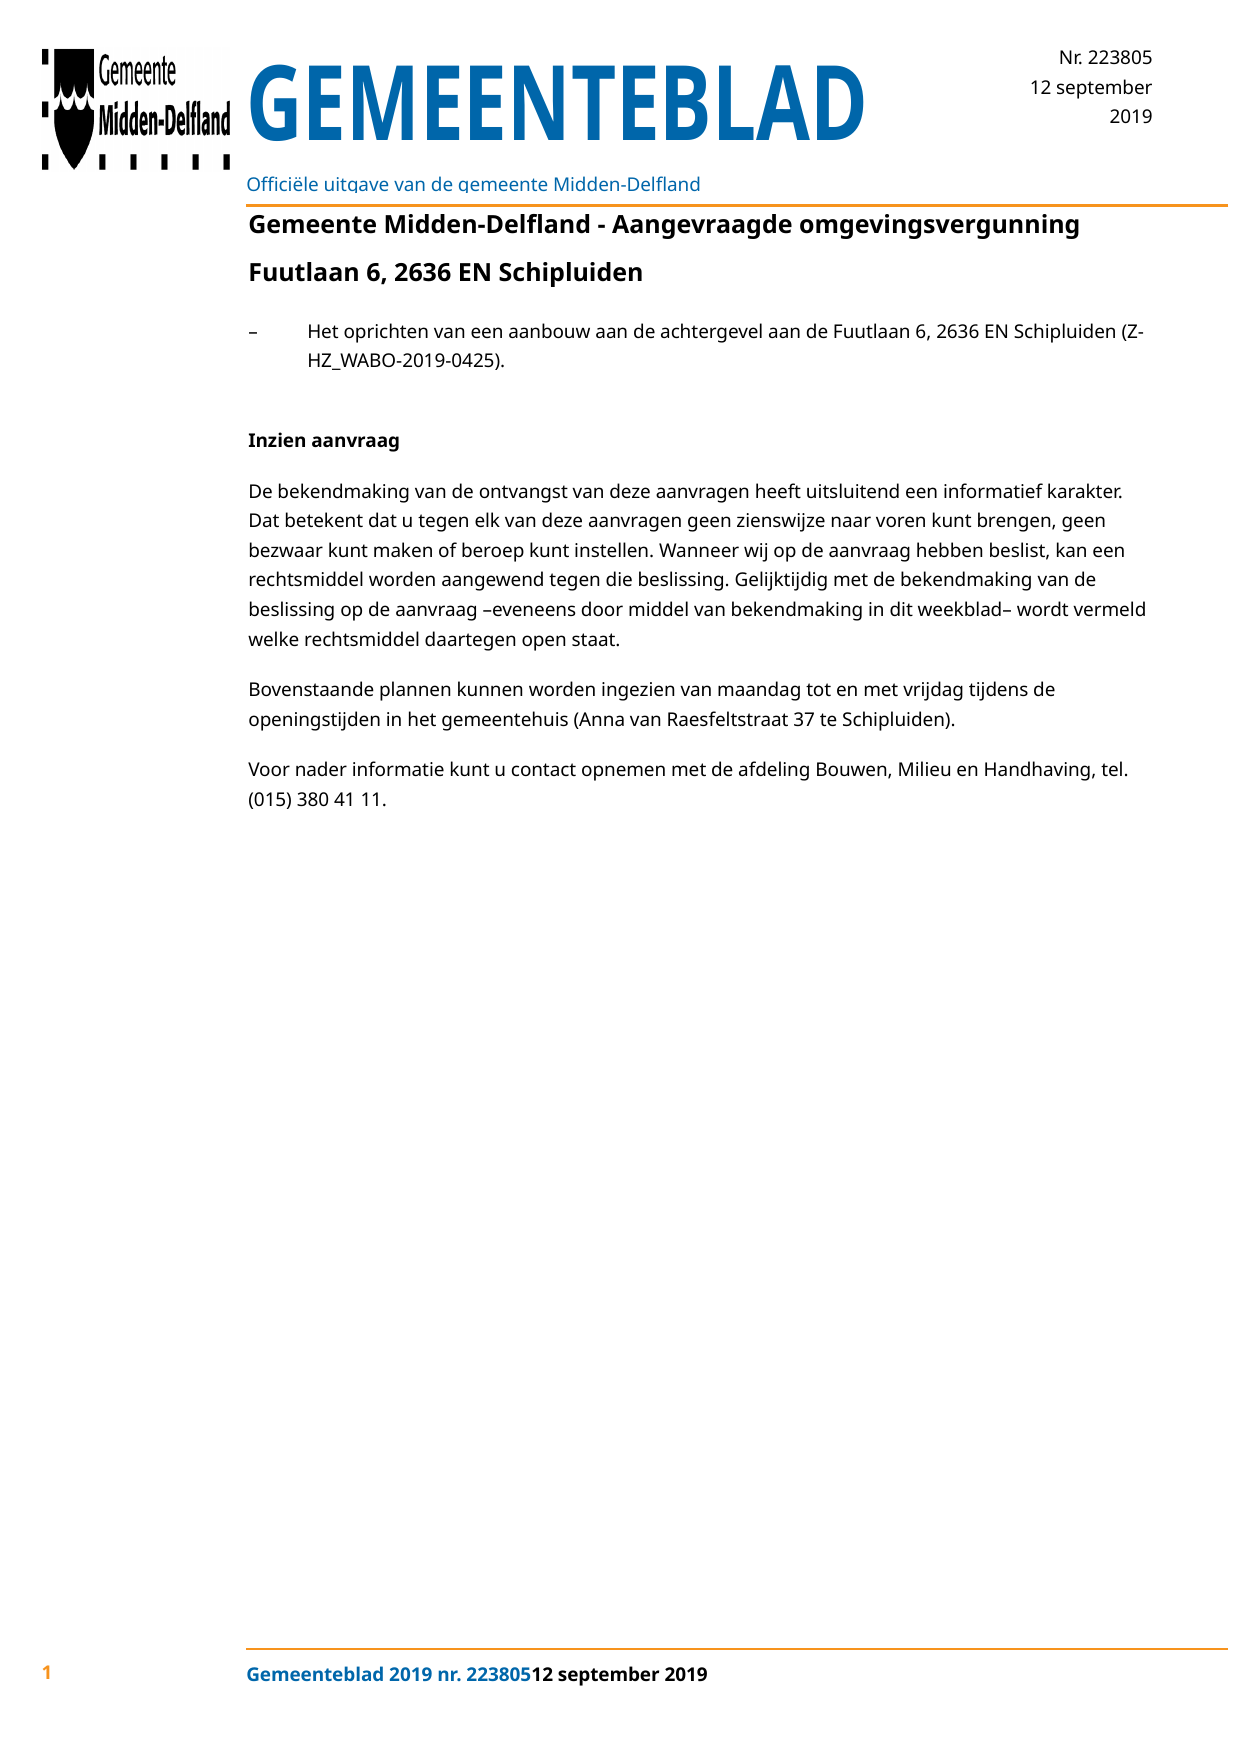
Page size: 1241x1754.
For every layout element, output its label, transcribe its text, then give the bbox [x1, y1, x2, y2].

text Gemeente Midden-Delfland - Aangevraagde omgevingsvergunning Fuutlaan 6, 2636 EN Schipluiden [248, 207, 1152, 288]
text Inzien aanvraag [248, 427, 1152, 453]
list Het oprichten van een aanbouw aan de achtergevel aan de Fuutlaan 6, 2636 EN Schipluiden (Z-HZ_WABO-2019-0425). [248, 318, 1152, 373]
text De bekendmaking van de ontvangst van deze aanvragen heeft uitsluitend een informatief karakter. Dat betekent dat u tegen elk van deze aanvragen geen zienswijze naar voren kunt brengen, geen bezwaar kunt maken of beroep kunt instellen. Wanneer wij op de aanvraag hebben beslist, kan een rechtsmiddel worden aangewend tegen die beslissing. Gelijktijdig met de bekendmaking van de beslissing op de aanvraag –eveneens door middel van bekendmaking in dit weekblad– wordt vermeld welke rechtsmiddel daartegen open staat. [248, 478, 1152, 652]
picture [41, 47, 231, 172]
text Voor nader informatie kunt u contact opnemen met de afdeling Bouwen, Milieu en Handhaving, tel. (015) 380 41 11. [248, 756, 1152, 812]
text Bovenstaande plannen kunnen worden ingezien van maandag tot en met vrijdag tijdens de openingstijden in het gemeentehuis (Anna van Raesfeltstraat 37 te Schipluiden). [248, 676, 1152, 732]
